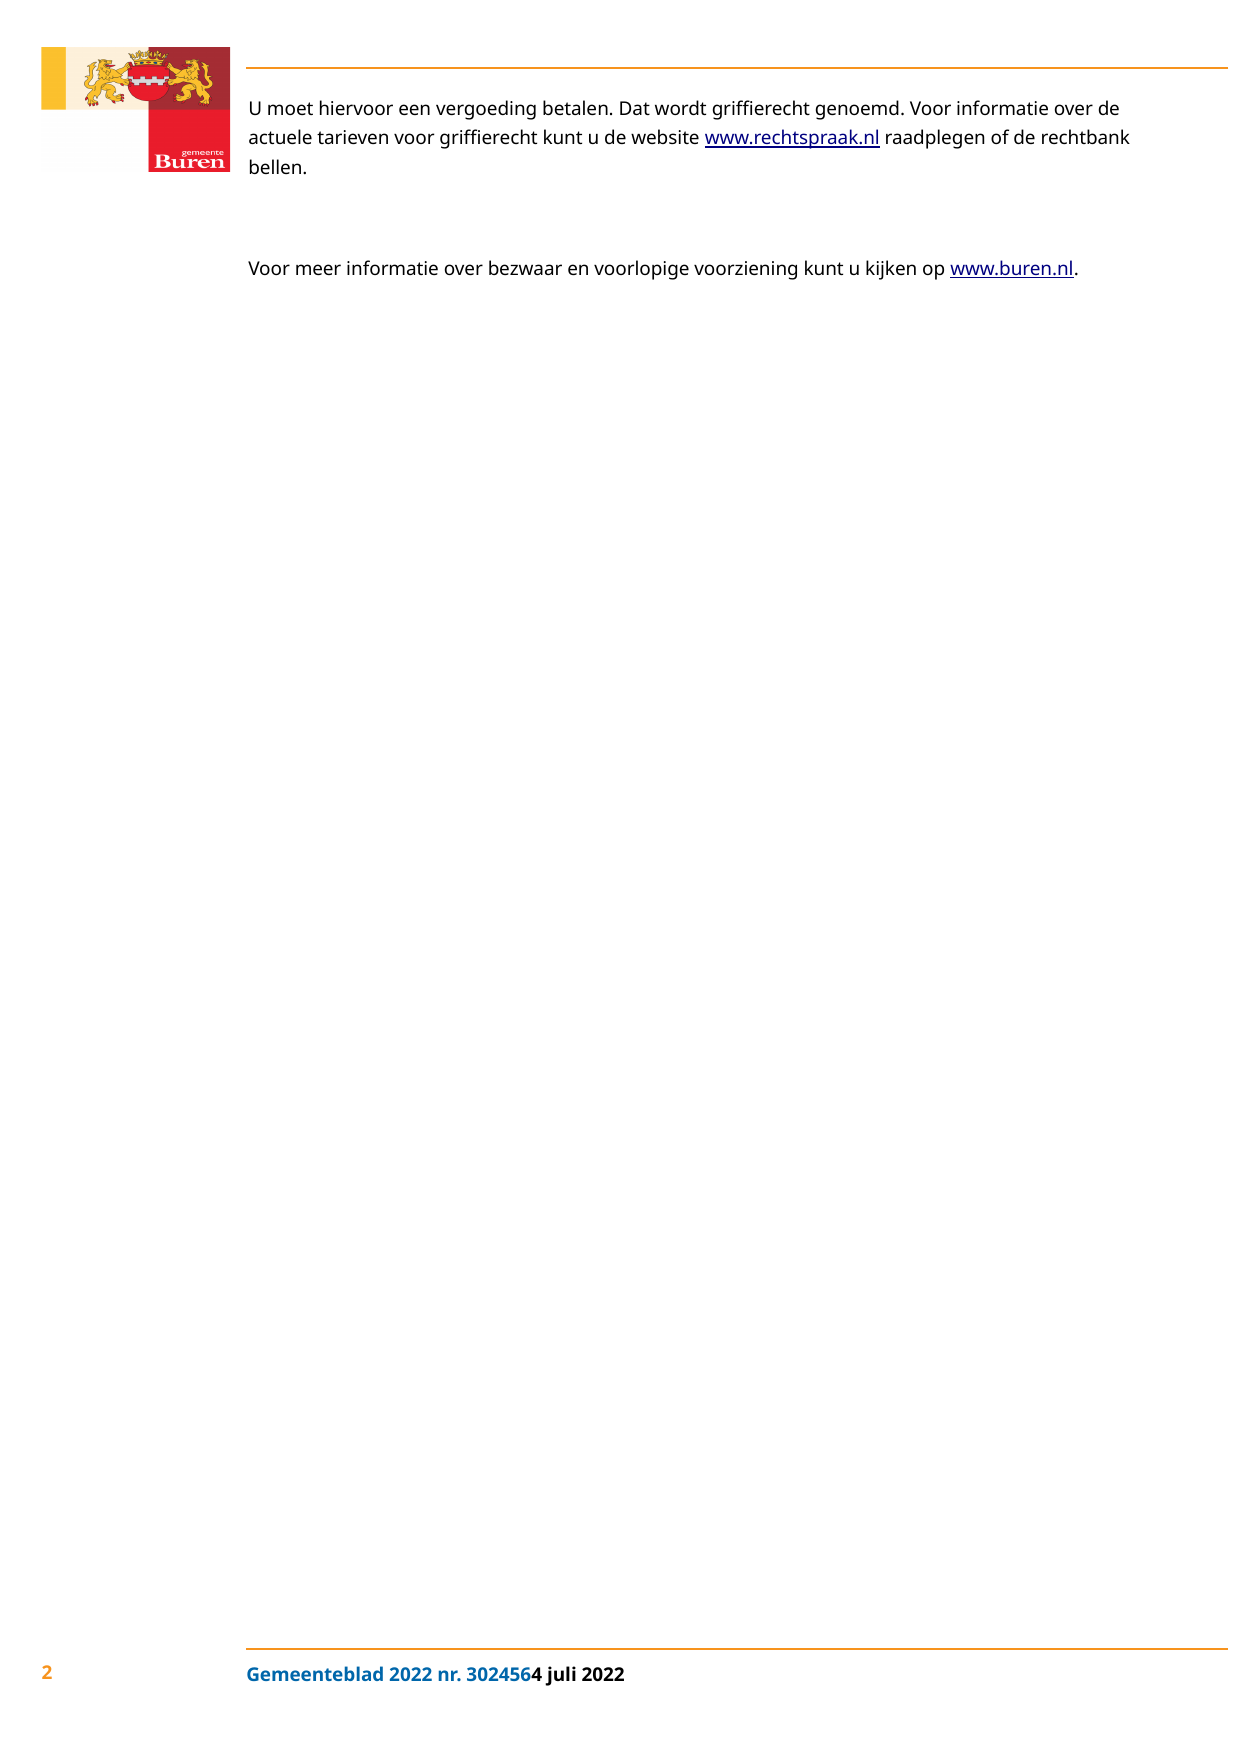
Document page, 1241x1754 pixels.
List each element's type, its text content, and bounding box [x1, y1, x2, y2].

picture [41, 47, 231, 172]
text U moet hiervoor een vergoeding betalen. Dat wordt griffierecht genoemd. Voor informatie over de actuele tarieven voor griffierecht kunt u de website www.rechtspraak.nl raadplegen of de rechtbank bellen. [248, 95, 1152, 180]
text Voor meer informatie over bezwaar en voorlopige voorziening kunt u kijken op www.buren.nl. [248, 255, 1152, 281]
